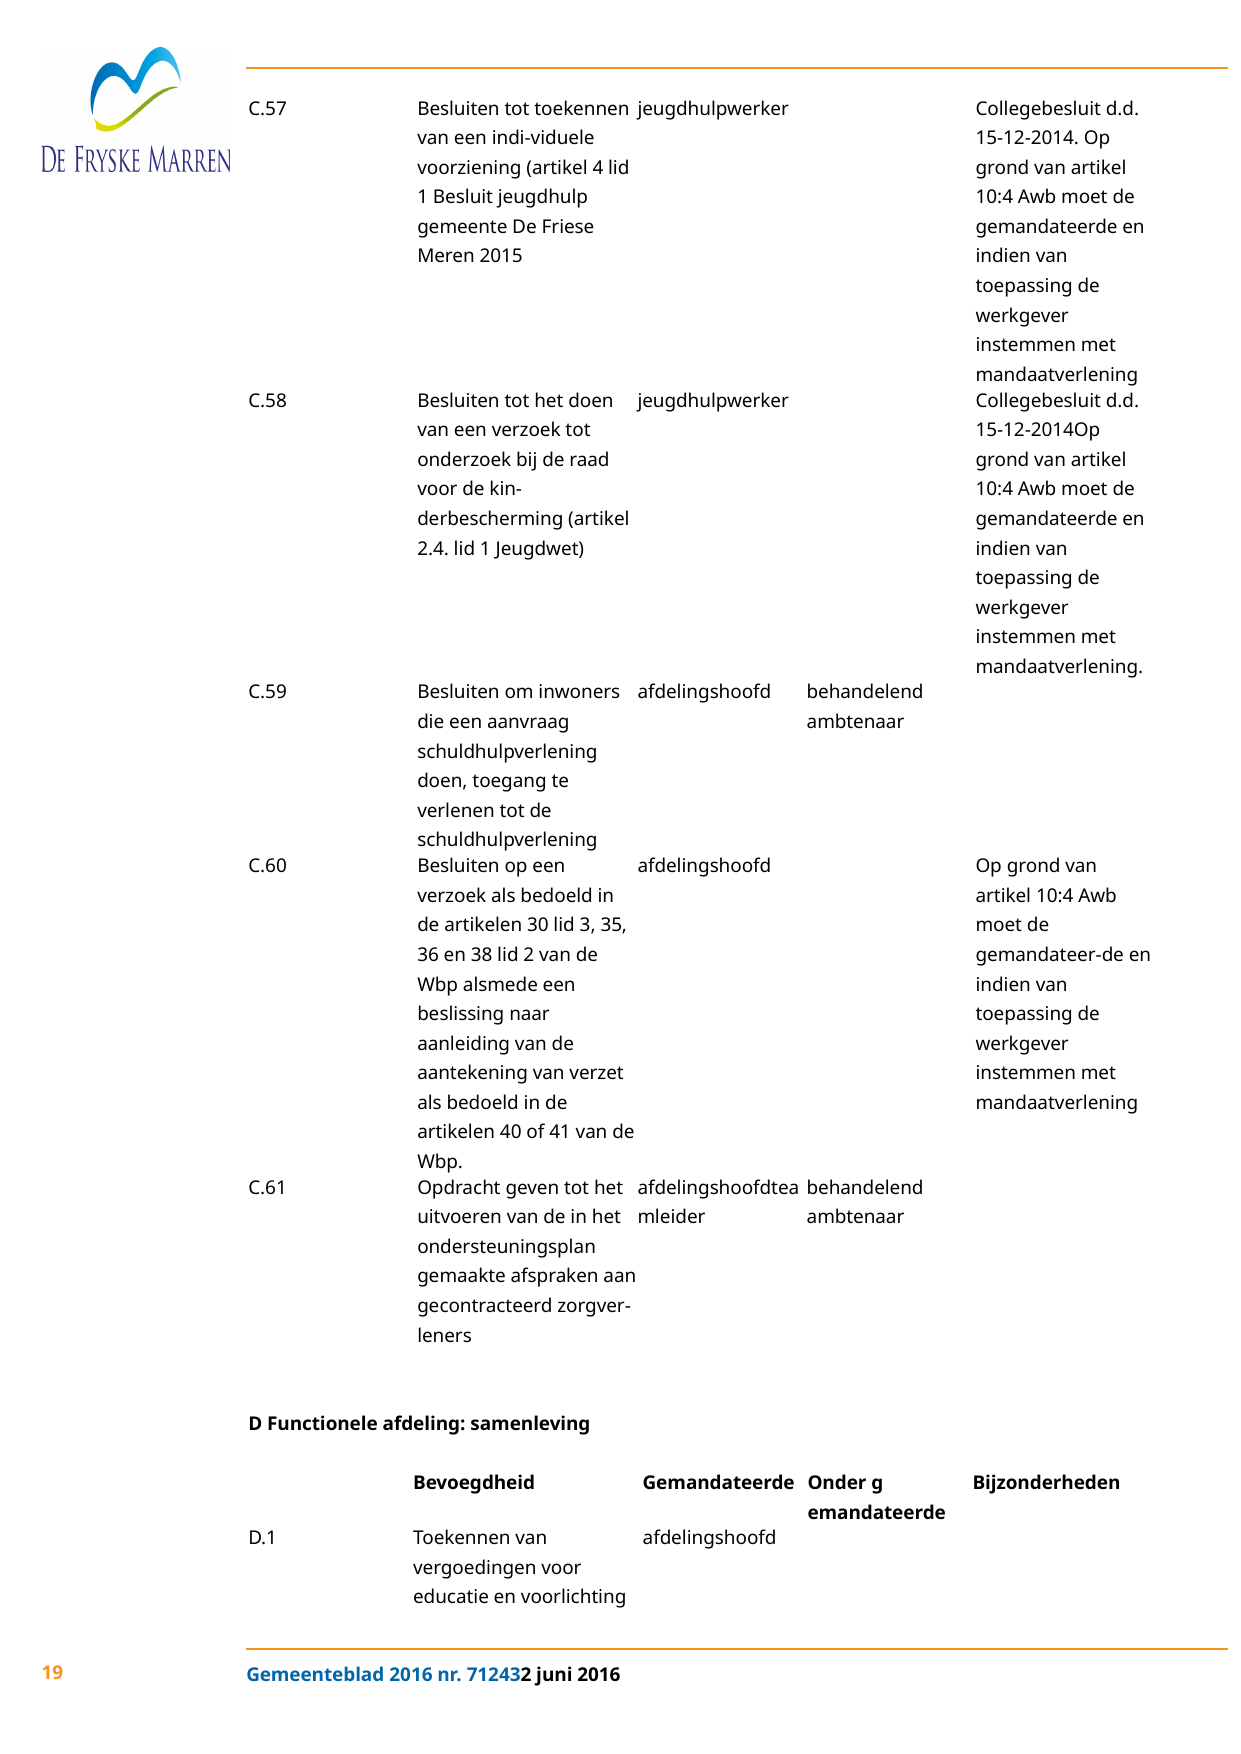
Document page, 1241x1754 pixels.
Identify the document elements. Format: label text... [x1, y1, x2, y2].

table_cell C.58 [248, 387, 417, 679]
table_cell [975, 679, 1152, 852]
table_cell afdelingshoofdteamleider [637, 1174, 806, 1348]
table_cell C.60 [248, 853, 417, 1174]
table_cell [975, 1174, 1152, 1348]
table_cell [806, 387, 975, 679]
table_cell [806, 95, 975, 387]
table_cell D.1 [248, 1525, 413, 1609]
table_cell Opdracht geven tot het uitvoeren van de in het ondersteuningsplan gemaakte afspraken aan gecontracteerd zorgver- leners [417, 1174, 637, 1348]
picture [41, 47, 231, 172]
table_cell Besluiten om inwoners die een aanvraag schuldhulpverlening doen, toegang te verlenen tot de schuldhulpverlening [417, 679, 637, 852]
table_cell Besluiten tot toekennen van een indi-viduele voorziening (artikel 4 lid 1 Besluit jeugdhulp gemeente De Friese Meren 2015 [417, 95, 637, 387]
table_cell jeugdhulpwerker [637, 95, 806, 387]
table_cell [972, 1525, 1152, 1609]
table_cell behandelend ambtenaar [806, 679, 975, 852]
table_cell Besluiten op een verzoek als bedoeld in de artikelen 30 lid 3, 35, 36 en 38 lid 2 van de Wbp alsmede een beslissing naar aanleiding van de aantekening van verzet als bedoeld in de artikelen 40 of 41 van de Wbp. [417, 853, 637, 1174]
table_cell jeugdhulpwerker [637, 387, 806, 679]
table_header Bijzonderheden [972, 1469, 1152, 1524]
text D Functionele afdeling: samenleving [248, 1410, 1152, 1436]
table_cell [807, 1525, 972, 1609]
table_cell behandelend ambtenaar [806, 1174, 975, 1348]
table_cell Collegebesluit d.d. 15-12-2014. Op grond van artikel 10:4 Awb moet de gemandateerde en indien van toepassing de werkgever instemmen met mandaatverlening [975, 95, 1152, 387]
table_header Bevoegdheid [413, 1469, 642, 1524]
table_header Gemandateerde [643, 1469, 807, 1524]
table_cell Op grond van artikel 10:4 Awb moet de gemandateer-de en indien van toepassing de werkgever instemmen met mandaatverlening [975, 853, 1152, 1174]
table_header Onder g emandateerde [807, 1469, 972, 1524]
table_cell [806, 853, 975, 1174]
table_cell Toekennen van vergoedingen voor educatie en voorlichting [413, 1525, 642, 1609]
table_cell Collegebesluit d.d. 15-12-2014Op grond van artikel 10:4 Awb moet de gemandateerde en indien van toepassing de werkgever instemmen met mandaatverlening. [975, 387, 1152, 679]
table_cell Besluiten tot het doen van een verzoek tot onderzoek bij de raad voor de kin- derbescherming (artikel 2.4. lid 1 Jeugdwet) [417, 387, 637, 679]
table_cell C.59 [248, 679, 417, 852]
table_cell afdelingshoofd [637, 853, 806, 1174]
table_cell afdelingshoofd [637, 679, 806, 852]
table_cell C.57 [248, 95, 417, 387]
table_cell afdelingshoofd [643, 1525, 807, 1609]
table_cell C.61 [248, 1174, 417, 1348]
table_header [248, 1469, 413, 1524]
